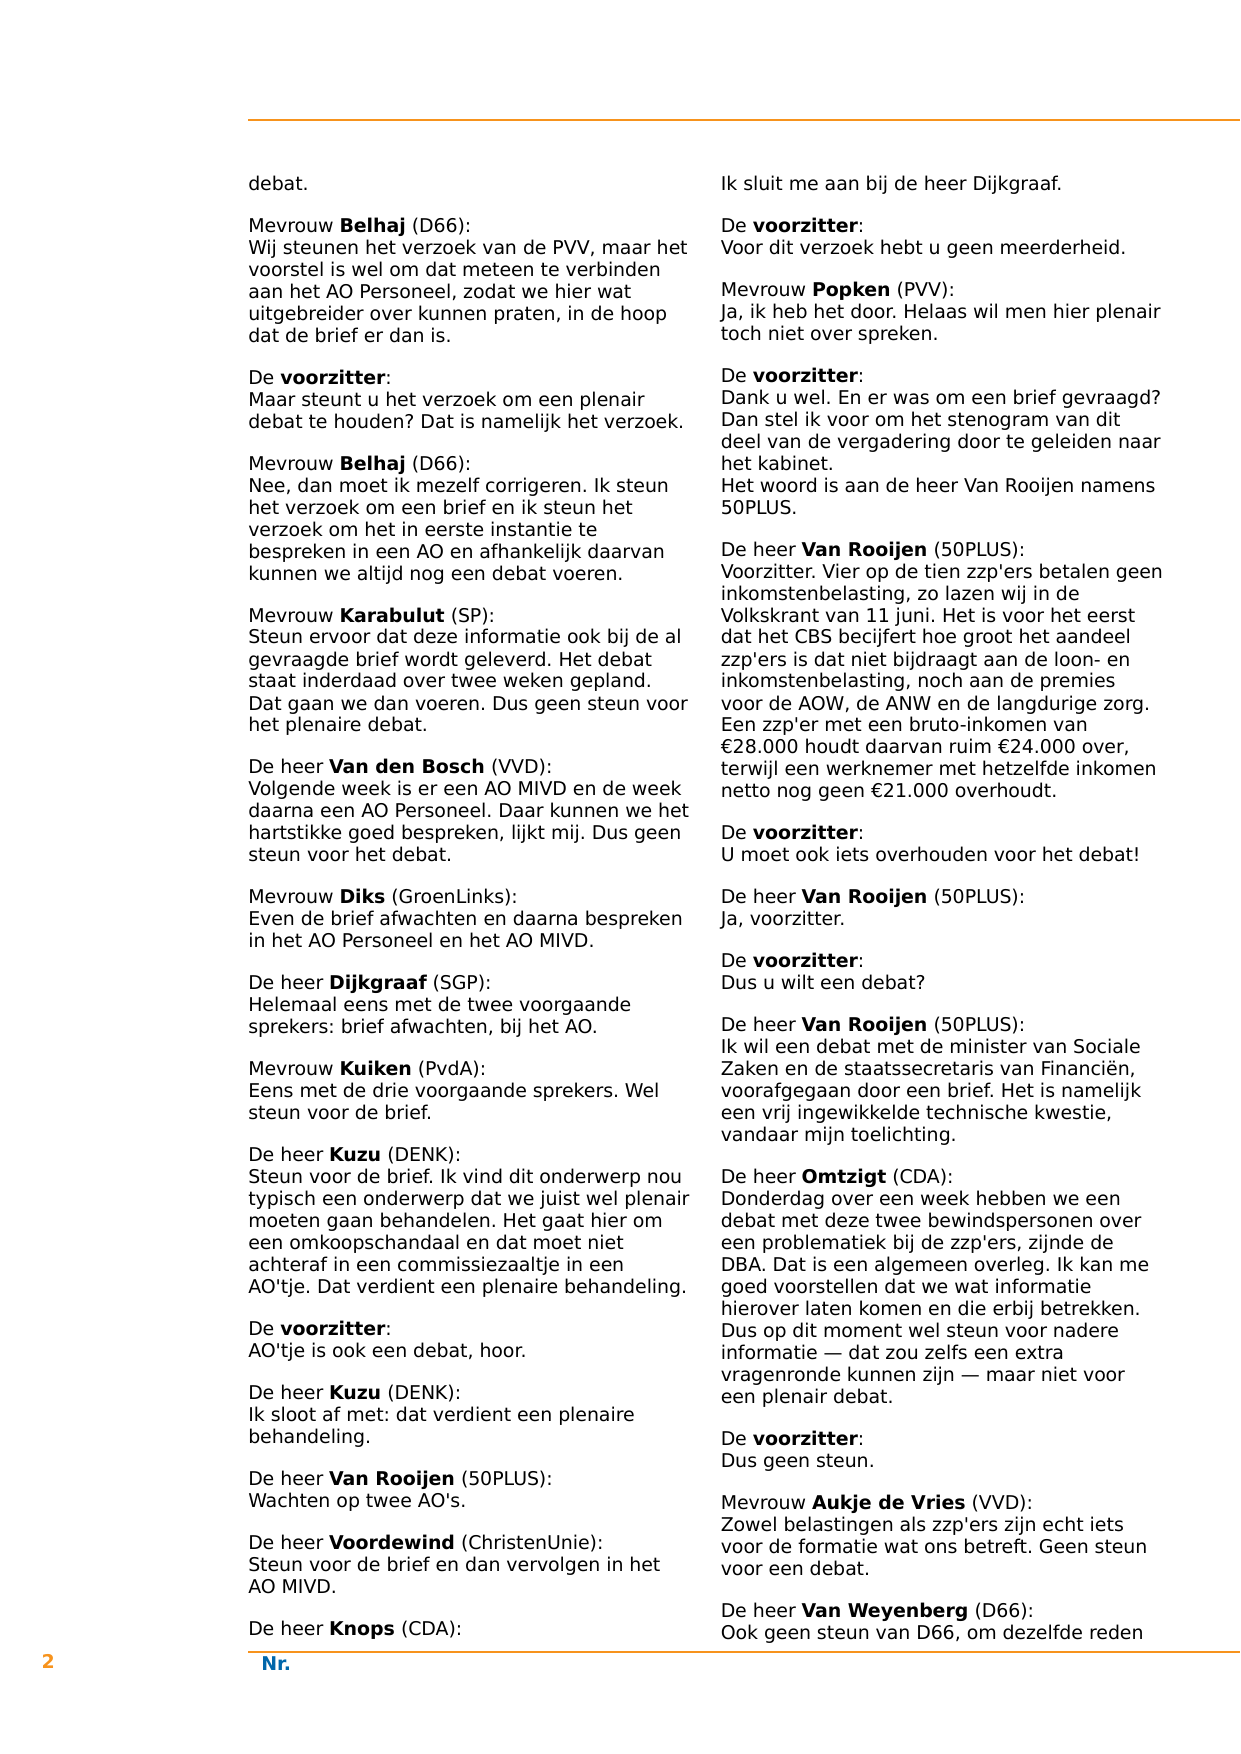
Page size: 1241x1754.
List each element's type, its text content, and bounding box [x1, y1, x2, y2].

text De heer Van Weyenberg (D66): [721, 1600, 1163, 1622]
text Steun voor de brief en dan vervolgen in het AO MIVD. [248, 1554, 691, 1598]
text De heer Van Rooijen (50PLUS): [721, 538, 1163, 561]
text Ik wil een debat met de minister van Sociale Zaken en de staatssecretaris van Financiën, voorafgegaan door een brief. Het is namelijk een vrij ingewikkelde technische kwestie, vandaar mijn toelichting. [721, 1036, 1163, 1146]
text Donderdag over een week hebben we een debat met deze twee bewindspersonen over een problematiek bij de zzp'ers, zijnde de DBA. Dat is een algemeen overleg. Ik kan me goed voorstellen dat we wat informatie hierover laten komen en die erbij betrekken. Dus op dit moment wel steun voor nadere informatie — dat zou zelfs een extra vragenronde kunnen zijn — maar niet voor een plenair debat. [721, 1188, 1163, 1408]
text debat. [248, 173, 691, 195]
text Dank u wel. En er was om een brief gevraagd? Dan stel ik voor om het stenogram van dit deel van de vergadering door te geleiden naar het kabinet. [721, 387, 1163, 474]
text Mevrouw Karabulut (SP): [248, 604, 691, 626]
text De heer Kuzu (DENK): [248, 1382, 691, 1404]
text De voorzitter: [248, 367, 691, 389]
text U moet ook iets overhouden voor het debat! [721, 844, 1163, 866]
text Ja, ik heb het door. Helaas wil men hier plenair toch niet over spreken. [721, 301, 1163, 345]
text De heer Omtzigt (CDA): [721, 1166, 1163, 1188]
text Het woord is aan de heer Van Rooijen namens 50PLUS. [721, 474, 1163, 518]
text De voorzitter: [721, 950, 1163, 972]
text Dus geen steun. [721, 1450, 1163, 1472]
text De heer Knops (CDA): [248, 1618, 691, 1640]
text Helemaal eens met de twee voorgaande sprekers: brief afwachten, bij het AO. [248, 994, 691, 1038]
text Mevrouw Aukje de Vries (VVD): [721, 1492, 1163, 1514]
text Mevrouw Belhaj (D66): [248, 453, 691, 474]
text Wachten op twee AO's. [248, 1490, 691, 1512]
text Voor dit verzoek hebt u geen meerderheid. [721, 237, 1163, 259]
text Mevrouw Popken (PVV): [721, 279, 1163, 301]
text De voorzitter: [721, 822, 1163, 844]
text Ook geen steun van D66, om dezelfde reden [721, 1622, 1163, 1644]
text Dus u wilt een debat? [721, 972, 1163, 994]
text De heer Van Rooijen (50PLUS): [721, 1014, 1163, 1036]
text Volgende week is er een AO MIVD en de week daarna een AO Personeel. Daar kunnen we het hartstikke goed bespreken, lijkt mij. Dus geen steun voor het debat. [248, 778, 691, 866]
text De heer Van Rooijen (50PLUS): [721, 886, 1163, 908]
text Mevrouw Kuiken (PvdA): [248, 1058, 691, 1080]
text De heer Dijkgraaf (SGP): [248, 972, 691, 994]
text De voorzitter: [248, 1318, 691, 1340]
text De voorzitter: [721, 1428, 1163, 1450]
text De heer Van Rooijen (50PLUS): [248, 1468, 691, 1490]
text Zowel belastingen als zzp'ers zijn echt iets voor de formatie wat ons betreft. Geen steun voor een debat. [721, 1514, 1163, 1580]
text Steun ervoor dat deze informatie ook bij de al gevraagde brief wordt geleverd. Het debat staat inderdaad over twee weken gepland. Dat gaan we dan voeren. Dus geen steun voor het plenaire debat. [248, 626, 691, 736]
text Eens met de drie voorgaande sprekers. Wel steun voor de brief. [248, 1080, 691, 1124]
text Voorzitter. Vier op de tien zzp'ers betalen geen inkomstenbelasting, zo lazen wij in de Volkskrant van 11 juni. Het is voor het eerst dat het CBS becijfert hoe groot het aandeel zzp'ers is dat niet bijdraagt aan de loon- en inkomstenbelasting, noch aan de premies voor de AOW, de ANW en de langdurige zorg. Een zzp'er met een bruto-inkomen van €28.000 houdt daarvan ruim €24.000 over, terwijl een werknemer met hetzelfde inkomen netto nog geen €21.000 overhoudt. [721, 561, 1163, 802]
text De voorzitter: [721, 365, 1163, 387]
text De heer Kuzu (DENK): [248, 1144, 691, 1166]
text Steun voor de brief. Ik vind dit onderwerp nou typisch een onderwerp dat we juist wel plenair moeten gaan behandelen. Het gaat hier om een omkoopschandaal en dat moet niet achteraf in een commissiezaaltje in een AO'tje. Dat verdient een plenaire behandeling. [248, 1166, 691, 1298]
text Ik sluit me aan bij de heer Dijkgraaf. [721, 173, 1163, 195]
text AO'tje is ook een debat, hoor. [248, 1340, 691, 1362]
text De heer Voordewind (ChristenUnie): [248, 1532, 691, 1554]
text De heer Van den Bosch (VVD): [248, 756, 691, 778]
text Maar steunt u het verzoek om een plenair debat te houden? Dat is namelijk het verzoek. [248, 389, 691, 433]
text Ik sloot af met: dat verdient een plenaire behandeling. [248, 1404, 691, 1448]
text Mevrouw Diks (GroenLinks): [248, 886, 691, 908]
text De voorzitter: [721, 215, 1163, 237]
text Even de brief afwachten en daarna bespreken in het AO Personeel en het AO MIVD. [248, 908, 691, 952]
text Mevrouw Belhaj (D66): [248, 215, 691, 237]
text Wij steunen het verzoek van de PVV, maar het voorstel is wel om dat meteen te verbinden aan het AO Personeel, zodat we hier wat uitgebreider over kunnen praten, in de hoop dat de brief er dan is. [248, 237, 691, 347]
text Ja, voorzitter. [721, 908, 1163, 930]
text Nee, dan moet ik mezelf corrigeren. Ik steun het verzoek om een brief en ik steun het verzoek om het in eerste instantie te bespreken in een AO en afhankelijk daarvan kunnen we altijd nog een debat voeren. [248, 474, 691, 584]
